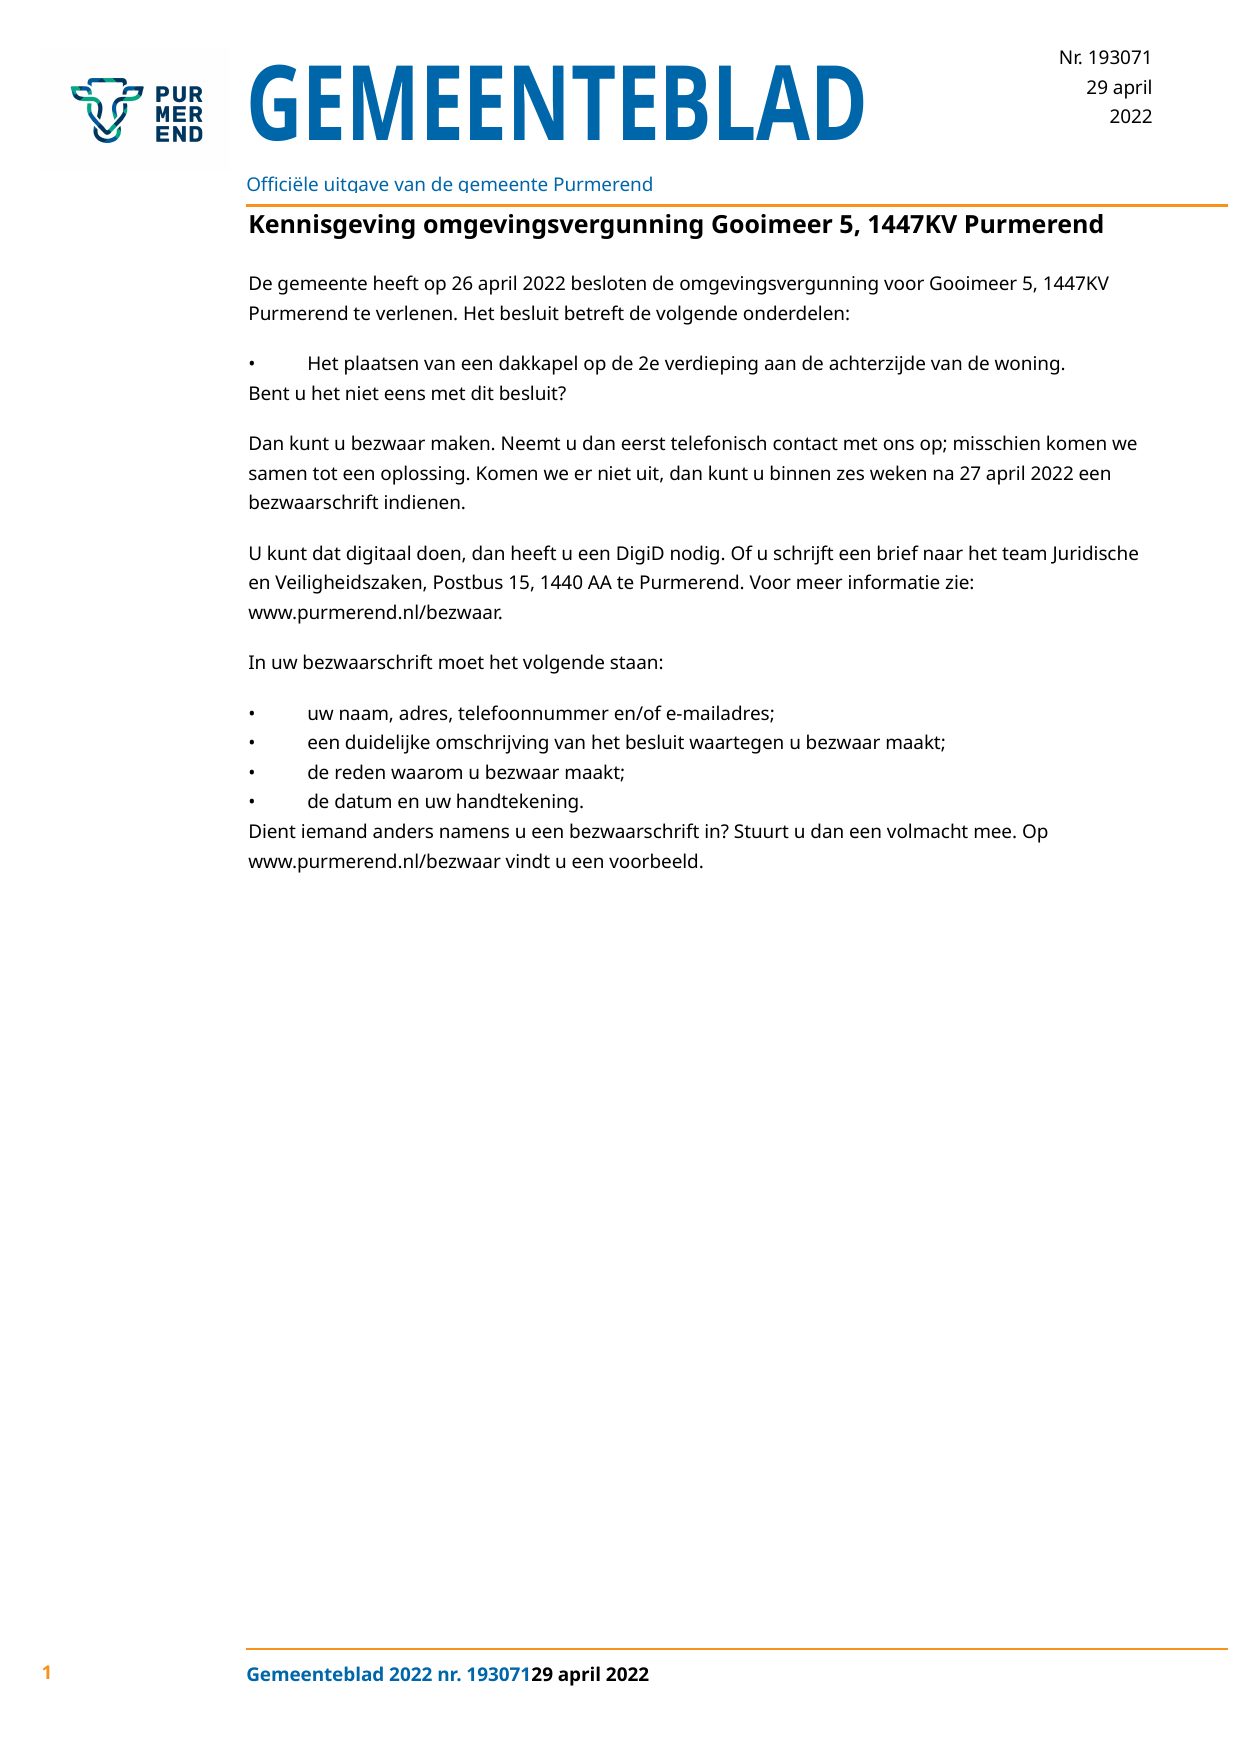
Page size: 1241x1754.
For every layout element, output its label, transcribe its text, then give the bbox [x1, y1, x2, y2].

text Dient iemand anders namens u een bezwaarschrift in? Stuurt u dan een volmacht mee. Op www.purmerend.nl/bezwaar vindt u een voorbeeld. [248, 818, 1152, 873]
picture [41, 47, 231, 172]
text Dan kunt u bezwaar maken. Neemt u dan eerst telefonisch contact met ons op; misschien komen we samen tot een oplossing. Komen we er niet uit, dan kunt u binnen zes weken na 27 april 2022 een bezwaarschrift indienen. [248, 430, 1152, 515]
text Bent u het niet eens met dit besluit? [248, 380, 1152, 406]
list uw naam, adres, telefoonnummer en/of e-mailadres; [248, 700, 1152, 726]
text In uw bezwaarschrift moet het volgende staan: [248, 649, 1152, 675]
text De gemeente heeft op 26 april 2022 besloten de omgevingsvergunning voor Gooimeer 5, 1447KV Purmerend te verlenen. Het besluit betreft de volgende onderdelen: [248, 270, 1152, 326]
list Het plaatsen van een dakkapel op de 2e verdieping aan de achterzijde van de woning. [248, 350, 1152, 376]
list de reden waarom u bezwaar maakt; [248, 759, 1152, 785]
text U kunt dat digitaal doen, dan heeft u een DigiD nodig. Of u schrijft een brief naar het team Juridische en Veiligheidszaken, Postbus 15, 1440 AA te Purmerend. Voor meer informatie zie: www.purmerend.nl/bezwaar. [248, 540, 1152, 625]
list de datum en uw handtekening. [248, 789, 1152, 814]
text Kennisgeving omgevingsvergunning Gooimeer 5, 1447KV Purmerend [248, 207, 1152, 241]
list een duidelijke omschrijving van het besluit waartegen u bezwaar maakt; [248, 729, 1152, 755]
